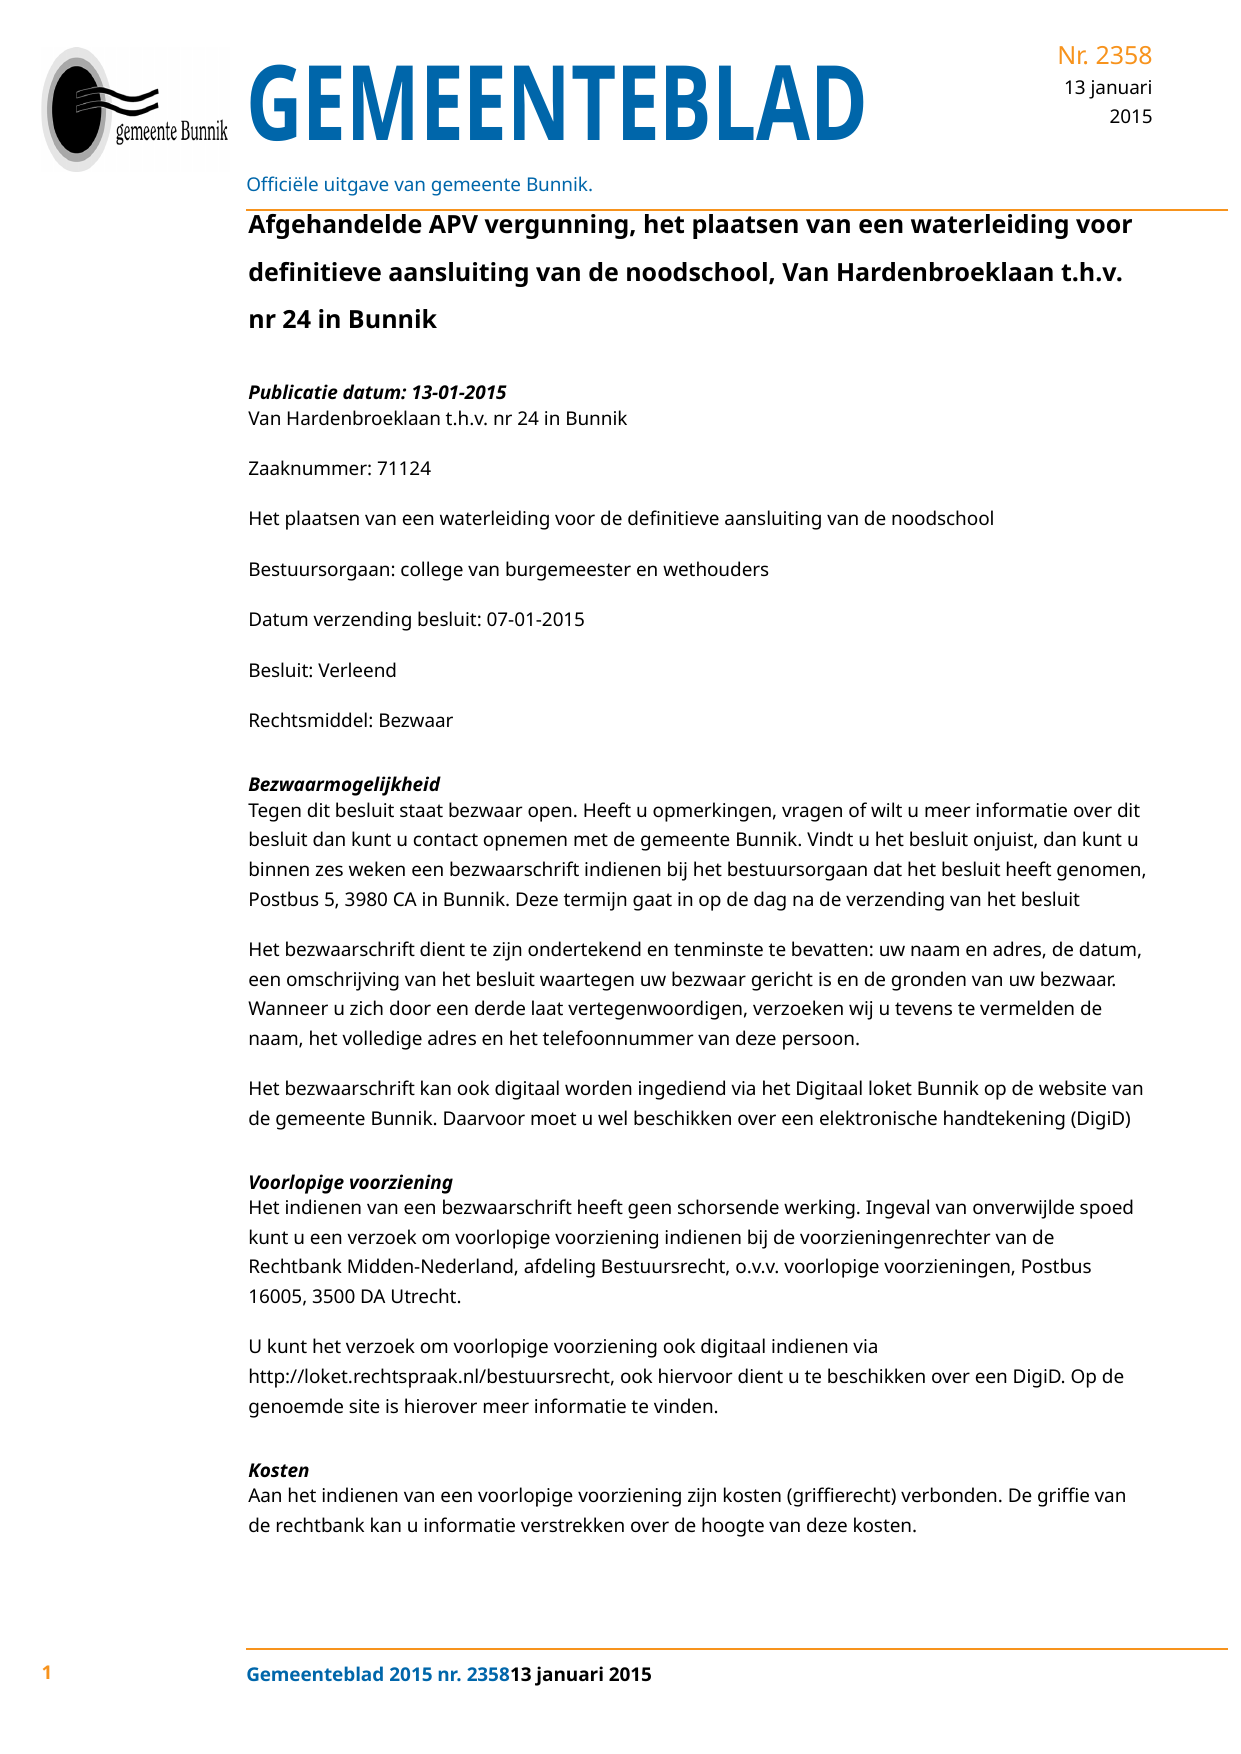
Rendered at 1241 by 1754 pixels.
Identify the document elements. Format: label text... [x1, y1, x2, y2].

text Bezwaarmogelijkheid [248, 771, 1152, 797]
text Aan het indienen van een voorlopige voorziening zijn kosten (griffierecht) verbonden. De griffie van de rechtbank kan u informatie verstrekken over de hoogte van deze kosten. [248, 1483, 1152, 1538]
text Het bezwaarschrift dient te zijn ondertekend en tenminste te bevatten: uw naam en adres, de datum, een omschrijving van het besluit waartegen uw bezwaar gericht is en de gronden van uw bezwaar. Wanneer u zich door een derde laat vertegenwoordigen, verzoeken wij u tevens te vermelden de naam, het volledige adres en het telefoonnummer van deze persoon. [248, 936, 1152, 1051]
text Het bezwaarschrift kan ook digitaal worden ingediend via het Digitaal loket Bunnik op de website van de gemeente Bunnik. Daarvoor moet u wel beschikken over een elektronische handtekening (DigiD) [248, 1075, 1152, 1131]
text Bestuursorgaan: college van burgemeester en wethouders [248, 556, 1152, 582]
text Kosten [248, 1457, 1152, 1483]
text Datum verzending besluit: 07-01-2015 [248, 606, 1152, 632]
text Het indienen van een bezwaarschrift heeft geen schorsende werking. Ingeval van onverwijlde spoed kunt u een verzoek om voorlopige voorziening indienen bij de voorzieningenrechter van de Rechtbank Midden-Nederland, afdeling Bestuursrecht, o.v.v. voorlopige voorzieningen, Postbus 16005, 3500 DA Utrecht. [248, 1194, 1152, 1309]
picture [41, 47, 231, 172]
text Rechtsmiddel: Bezwaar [248, 707, 1152, 733]
text Van Hardenbroeklaan t.h.v. nr 24 in Bunnik [248, 405, 1152, 431]
text Zaaknummer: 71124 [248, 455, 1152, 481]
text Voorlopige voorziening [248, 1169, 1152, 1194]
text Tegen dit besluit staat bezwaar open. Heeft u opmerkingen, vragen of wilt u meer informatie over dit besluit dan kunt u contact opnemen met de gemeente Bunnik. Vindt u het besluit onjuist, dan kunt u binnen zes weken een bezwaarschrift indienen bij het bestuursorgaan dat het besluit heeft genomen, Postbus 5, 3980 CA in Bunnik. Deze termijn gaat in op de dag na de verzending van het besluit [248, 797, 1152, 911]
text Het plaatsen van een waterleiding voor de definitieve aansluiting van de noodschool [248, 506, 1152, 531]
text U kunt het verzoek om voorlopige voorziening ook digitaal indienen via http://loket.rechtspraak.nl/bestuursrecht, ook hiervoor dient u te beschikken over een DigiD. Op de genoemde site is hierover meer informatie te vinden. [248, 1334, 1152, 1419]
text Besluit: Verleend [248, 657, 1152, 683]
text Publicatie datum: 13-01-2015 [248, 379, 1152, 405]
text Afgehandelde APV vergunning, het plaatsen van een waterleiding voor definitieve aansluiting van de noodschool, Van Hardenbroeklaan t.h.v. nr 24 in Bunnik [248, 211, 1152, 336]
